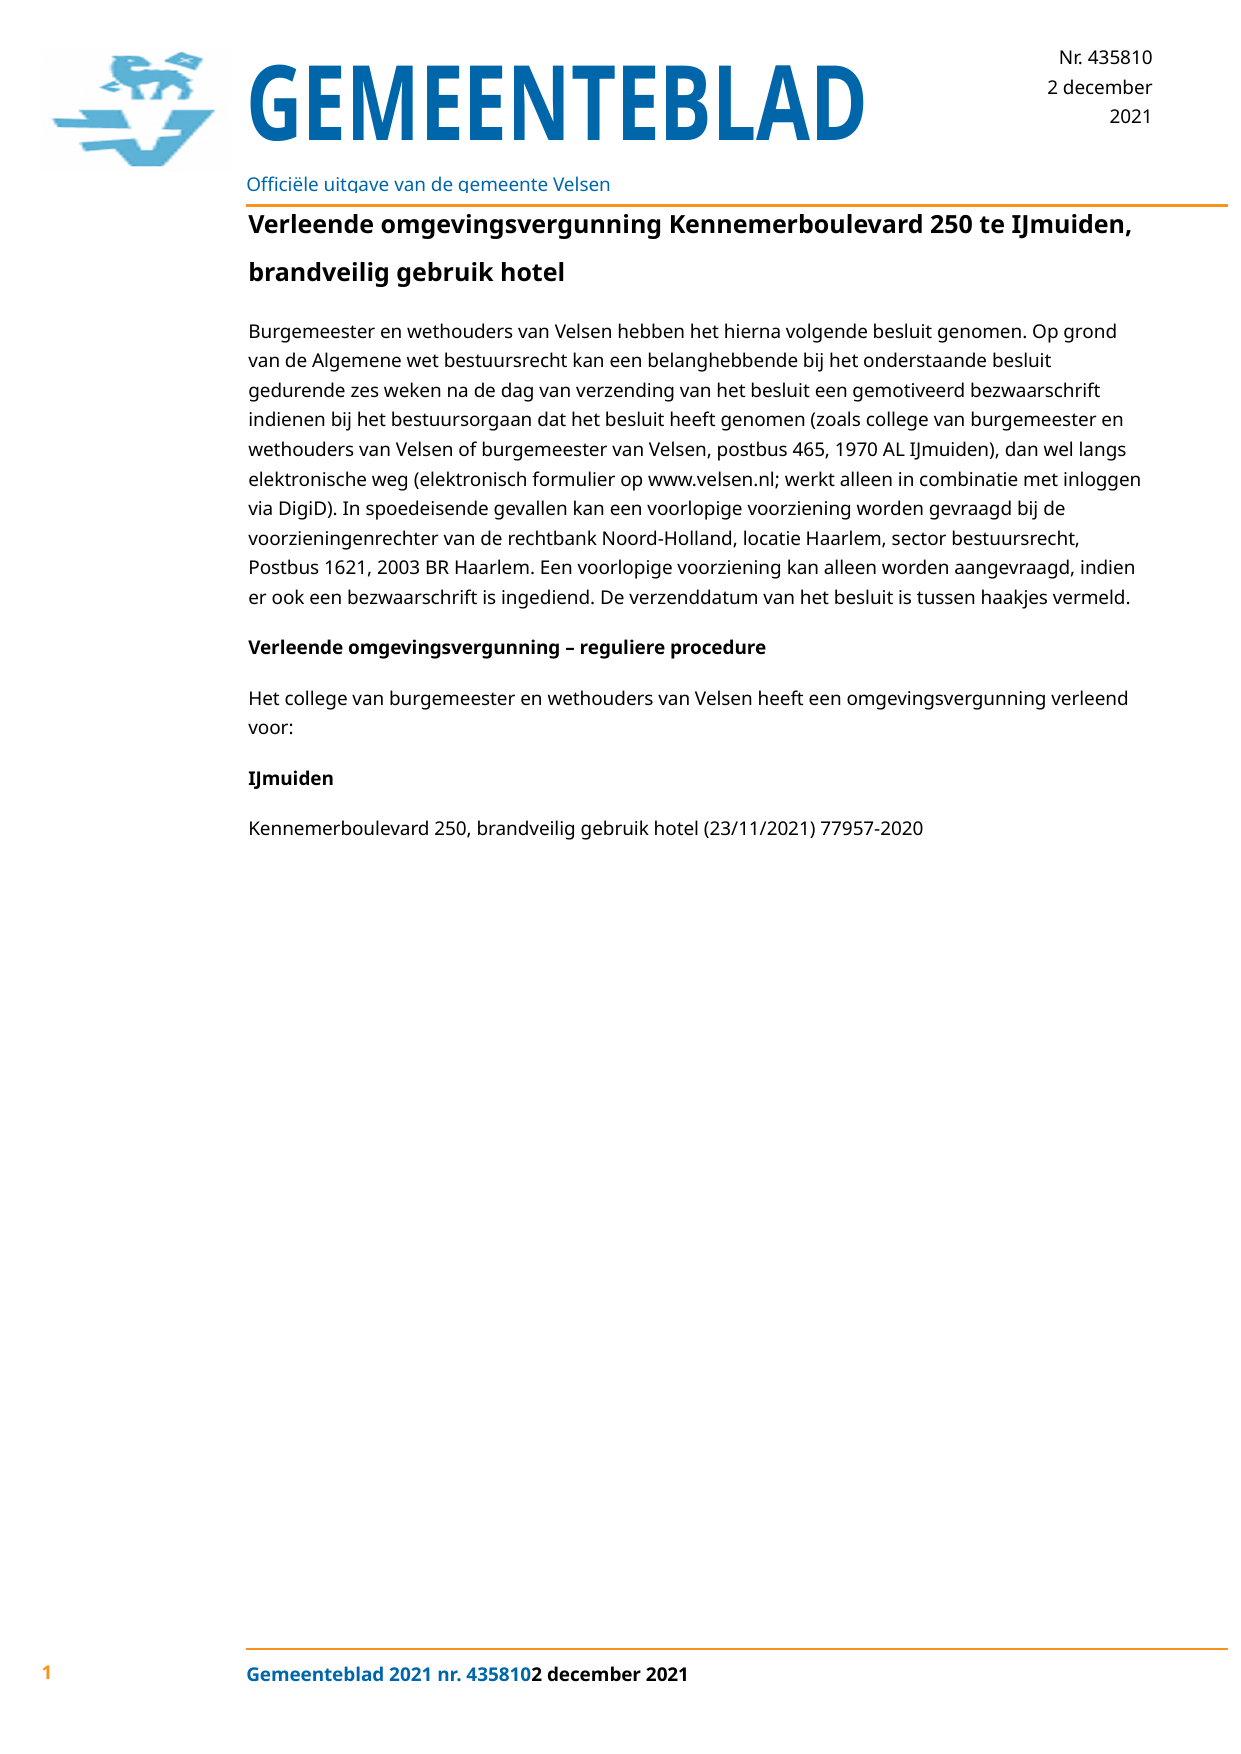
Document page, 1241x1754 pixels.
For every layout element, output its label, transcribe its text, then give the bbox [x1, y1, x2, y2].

text Verleende omgevingsvergunning – reguliere procedure [248, 634, 1152, 660]
text Verleende omgevingsvergunning Kennemerboulevard 250 te IJmuiden, brandveilig gebruik hotel [248, 207, 1152, 288]
text IJmuiden [248, 765, 1152, 791]
text Burgemeester en wethouders van Velsen hebben het hierna volgende besluit genomen. Op grond van de Algemene wet bestuursrecht kan een belanghebbende bij het onderstaande besluit gedurende zes weken na de dag van verzending van het besluit een gemotiveerd bezwaarschrift indienen bij het bestuursorgaan dat het besluit heeft genomen (zoals college van burgemeester en wethouders van Velsen of burgemeester van Velsen, postbus 465, 1970 AL IJmuiden), dan wel langs elektronische weg (elektronisch formulier op www.velsen.nl; werkt alleen in combinatie met inloggen via DigiD). In spoedeisende gevallen kan een voorlopige voorziening worden gevraagd bij de voorzieningenrechter van de rechtbank Noord-Holland, locatie Haarlem, sector bestuursrecht, Postbus 1621, 2003 BR Haarlem. Een voorlopige voorziening kan alleen worden aangevraagd, indien er ook een bezwaarschrift is ingediend. De verzenddatum van het besluit is tussen haakjes vermeld. [248, 318, 1152, 610]
picture [41, 47, 231, 172]
text Het college van burgemeester en wethouders van Velsen heeft een omgevingsvergunning verleend voor: [248, 685, 1152, 740]
text Kennemerboulevard 250, brandveilig gebruik hotel (23/11/2021) 77957-2020 [248, 815, 1152, 841]
